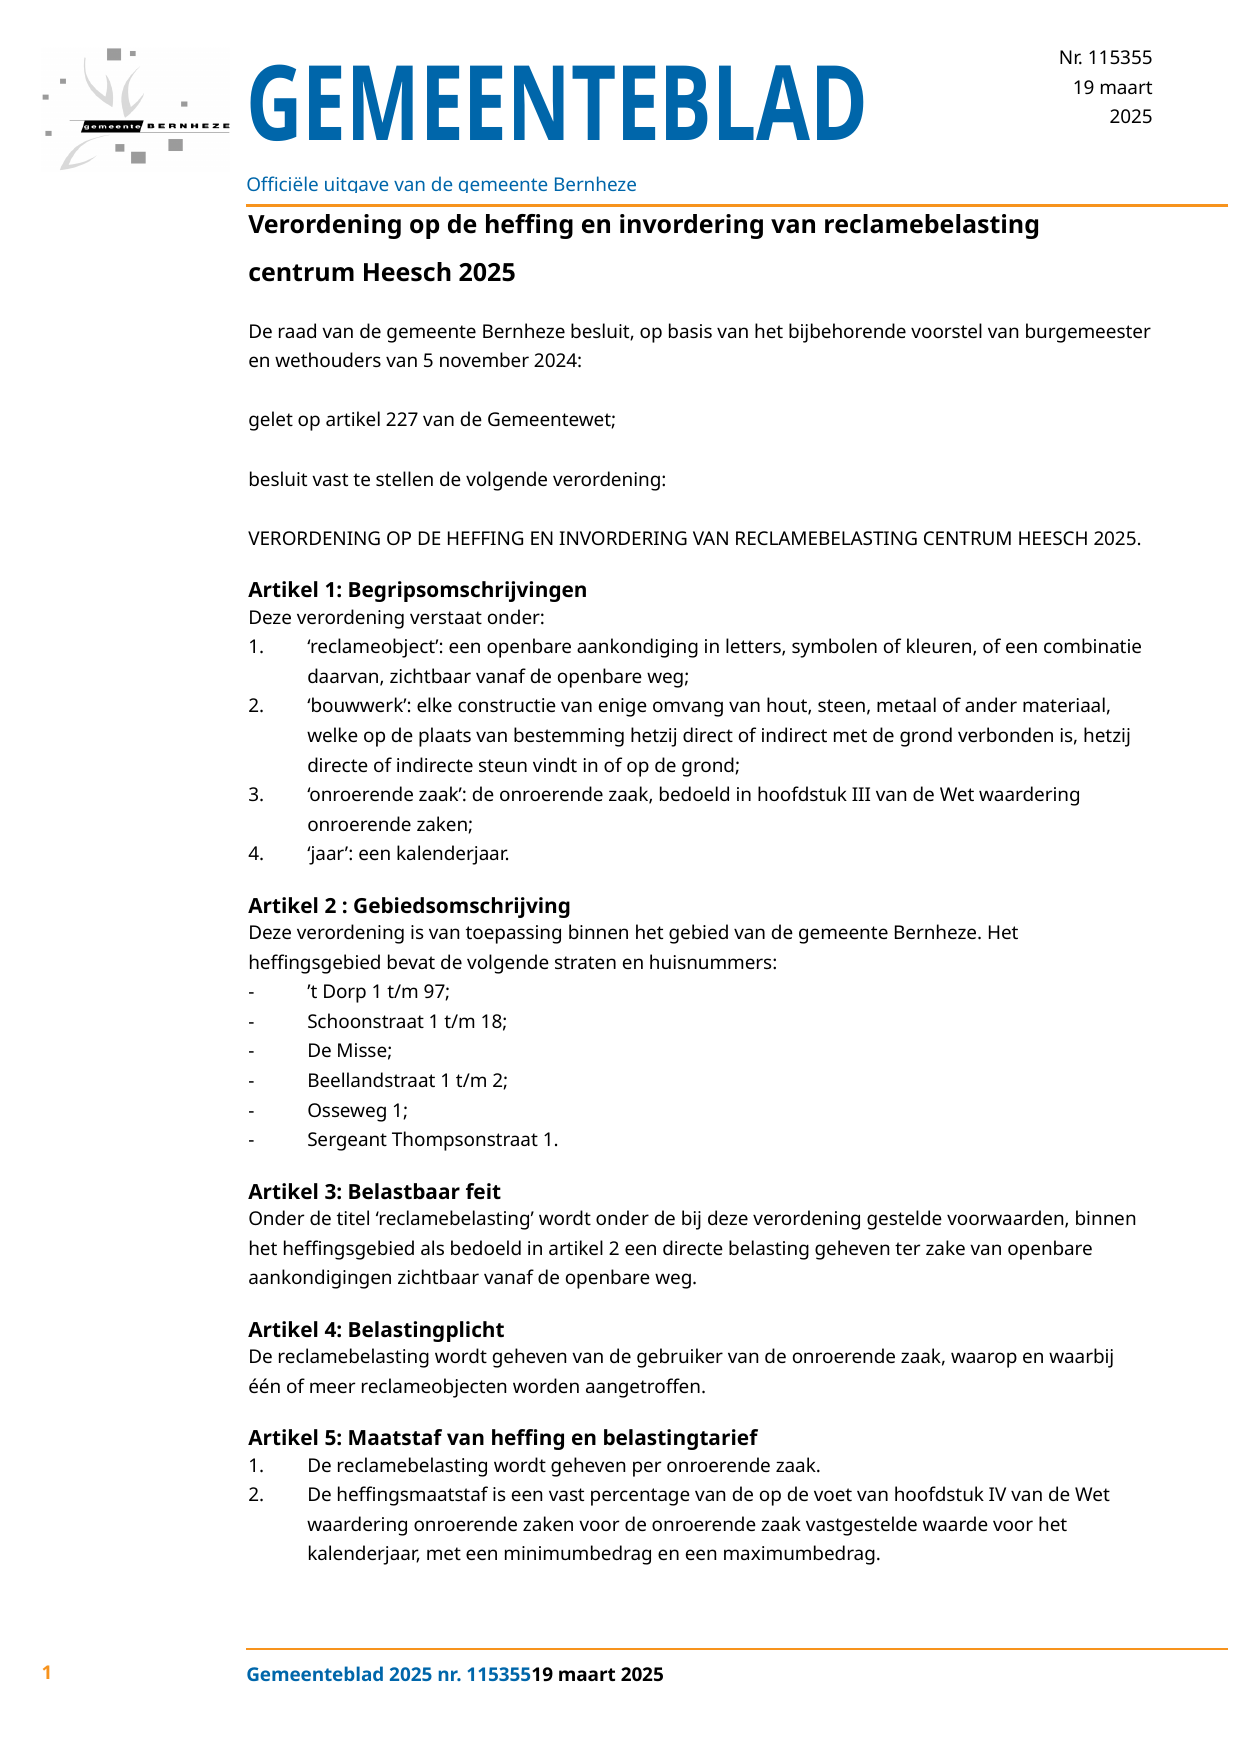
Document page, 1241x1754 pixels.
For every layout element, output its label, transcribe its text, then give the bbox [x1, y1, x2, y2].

list Osseweg 1; [248, 1097, 1152, 1123]
text De reclamebelasting wordt geheven van de gebruiker van de onroerende zaak, waarop en waarbij één of meer reclameobjecten worden aangetroffen. [248, 1343, 1152, 1399]
text Artikel 5: Maatstaf van heffing en belastingtarief [248, 1423, 1152, 1452]
text Artikel 2 : Gebiedsomschrijving [248, 891, 1152, 919]
text Onder de titel ‘reclamebelasting’ wordt onder de bij deze verordening gestelde voorwaarden, binnen het heffingsgebied als bedoeld in artikel 2 een directe belasting geheven ter zake van openbare aankondigingen zichtbaar vanaf de openbare weg. [248, 1205, 1152, 1290]
list ‘onroerende zaak’: de onroerende zaak, bedoeld in hoofdstuk III van de Wet waardering onroerende zaken; [248, 781, 1152, 837]
text Artikel 4: Belastingplicht [248, 1315, 1152, 1343]
text De raad van de gemeente Bernheze besluit, op basis van het bijbehorende voorstel van burgemeester en wethouders van 5 november 2024: [248, 318, 1152, 373]
list Sergeant Thompsonstraat 1. [248, 1126, 1152, 1152]
list ‘bouwwerk’: elke constructie van enige omvang van hout, steen, metaal of ander materiaal, welke op de plaats van bestemming hetzij direct of indirect met de grond verbonden is, hetzij directe of indirecte steun vindt in of op de grond; [248, 693, 1152, 777]
list ‘jaar’: een kalenderjaar. [248, 841, 1152, 866]
text Deze verordening is van toepassing binnen het gebied van de gemeente Bernheze. Het heffingsgebied bevat de volgende straten en huisnummers: [248, 919, 1152, 975]
list ‘reclameobject’: een openbare aankondiging in letters, symbolen of kleuren, of een combinatie daarvan, zichtbaar vanaf de openbare weg; [248, 633, 1152, 689]
list Beellandstraat 1 t/m 2; [248, 1067, 1152, 1093]
list De heffingsmaatstaf is een vast percentage van de op de voet van hoofdstuk IV van de Wet waardering onroerende zaken voor de onroerende zaak vastgestelde waarde voor het kalenderjaar, met een minimumbedrag en een maximumbedrag. [248, 1481, 1152, 1566]
text besluit vast te stellen de volgende verordening: [248, 466, 1152, 492]
picture [41, 47, 231, 172]
text gelet op artikel 227 van de Gemeentewet; [248, 407, 1152, 432]
list De Misse; [248, 1038, 1152, 1063]
list ’t Dorp 1 t/m 97; [248, 978, 1152, 1004]
text Deze verordening verstaat onder: [248, 604, 1152, 629]
text Artikel 3: Belastbaar feit [248, 1177, 1152, 1205]
text VERORDENING OP DE HEFFING EN INVORDERING VAN RECLAMEBELASTING CENTRUM HEESCH 2025. [248, 525, 1152, 551]
text Verordening op de heffing en invordering van reclamebelasting centrum Heesch 2025 [248, 207, 1152, 288]
list De reclamebelasting wordt geheven per onroerende zaak. [248, 1452, 1152, 1477]
text Artikel 1: Begripsomschrijvingen [248, 575, 1152, 604]
list Schoonstraat 1 t/m 18; [248, 1008, 1152, 1034]
